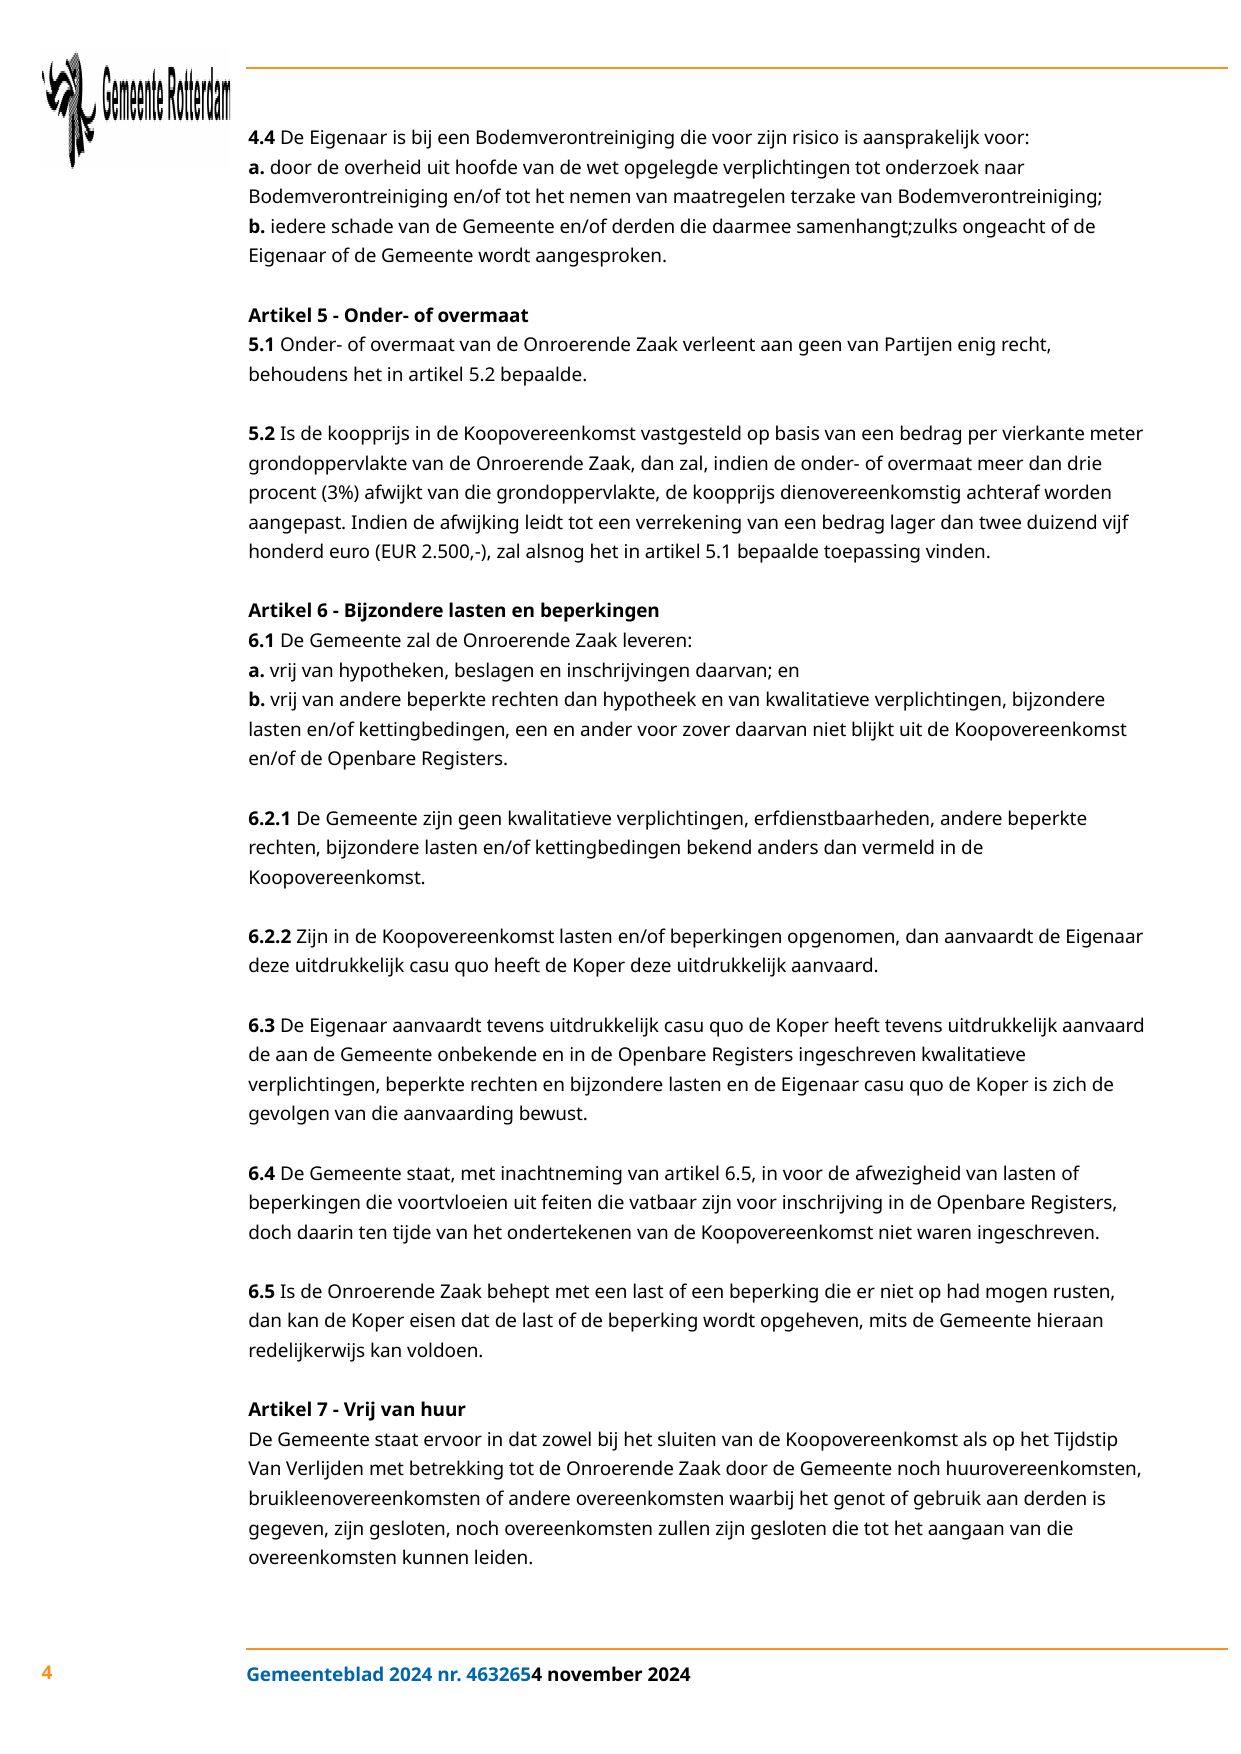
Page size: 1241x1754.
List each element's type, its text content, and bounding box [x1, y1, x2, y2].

text 5.2 Is de koopprijs in de Koopovereenkomst vastgesteld op basis van een bedrag per vierkante meter grondoppervlakte van de Onroerende Zaak, dan zal, indien de onder- of overmaat meer dan drie procent (3%) afwijkt van die grondoppervlakte, de koopprijs dienovereenkomstig achteraf worden aangepast. Indien de afwijking leidt tot een verrekening van een bedrag lager dan twee duizend vijf honderd euro (EUR 2.500,-), zal alsnog het in artikel 5.1 bepaalde toepassing vinden. [248, 420, 1152, 564]
text De Gemeente staat ervoor in dat zowel bij het sluiten van de Koopovereenkomst als op het Tijdstip Van Verlijden met betrekking tot de Onroerende Zaak door de Gemeente noch huurovereenkomsten, bruikleenovereenkomsten of andere overeenkomsten waarbij het genot of gebruik aan derden is gegeven, zijn gesloten, noch overeenkomsten zullen zijn gesloten die tot het aangaan van die overeenkomsten kunnen leiden. [248, 1426, 1152, 1570]
text b. vrij van andere beperkte rechten dan hypotheek en van kwalitatieve verplichtingen, bijzondere lasten en/of kettingbedingen, een en ander voor zover daarvan niet blijkt uit de Koopovereenkomst en/of de Openbare Registers. [248, 686, 1152, 771]
text 6.5 Is de Onroerende Zaak behept met een last of een beperking die er niet op had mogen rusten, dan kan de Koper eisen dat de last of de beperking wordt opgeheven, mits de Gemeente hieraan redelijkerwijs kan voldoen. [248, 1278, 1152, 1363]
text 6.2.1 De Gemeente zijn geen kwalitatieve verplichtingen, erfdienstbaarheden, andere beperkte rechten, bijzondere lasten en/of kettingbedingen bekend anders dan vermeld in de Koopovereenkomst. [248, 805, 1152, 890]
text 4.4 De Eigenaar is bij een Bodemverontreiniging die voor zijn risico is aansprakelijk voor: [248, 124, 1152, 150]
text Artikel 7 - Vrij van huur [248, 1396, 1152, 1422]
text 6.2.2 Zijn in de Koopovereenkomst lasten en/of beperkingen opgenomen, dan aanvaardt de Eigenaar deze uitdrukkelijk casu quo heeft de Koper deze uitdrukkelijk aanvaard. [248, 923, 1152, 978]
text a. vrij van hypotheken, beslagen en inschrijvingen daarvan; en [248, 657, 1152, 683]
text 5.1 Onder- of overmaat van de Onroerende Zaak verleent aan geen van Partijen enig recht, behoudens het in artikel 5.2 bepaalde. [248, 331, 1152, 387]
picture [41, 47, 231, 172]
text 6.4 De Gemeente staat, met inachtneming van artikel 6.5, in voor de afwezigheid van lasten of beperkingen die voortvloeien uit feiten die vatbaar zijn voor inschrijving in de Openbare Registers, doch daarin ten tijde van het ondertekenen van de Koopovereenkomst niet waren ingeschreven. [248, 1160, 1152, 1245]
text Artikel 6 - Bijzondere lasten en beperkingen [248, 598, 1152, 623]
text 6.1 De Gemeente zal de Onroerende Zaak leveren: [248, 627, 1152, 653]
text Artikel 5 - Onder- of overmaat [248, 302, 1152, 328]
text b. iedere schade van de Gemeente en/of derden die daarmee samenhangt;zulks ongeacht of de Eigenaar of de Gemeente wordt aangesproken. [248, 213, 1152, 268]
text a. door de overheid uit hoofde van de wet opgelegde verplichtingen tot onderzoek naar Bodemverontreiniging en/of tot het nemen van maatregelen terzake van Bodemverontreiniging; [248, 154, 1152, 209]
text 6.3 De Eigenaar aanvaardt tevens uitdrukkelijk casu quo de Koper heeft tevens uitdrukkelijk aanvaard de aan de Gemeente onbekende en in de Openbare Registers ingeschreven kwalitatieve verplichtingen, beperkte rechten en bijzondere lasten en de Eigenaar casu quo de Koper is zich de gevolgen van die aanvaarding bewust. [248, 1012, 1152, 1126]
